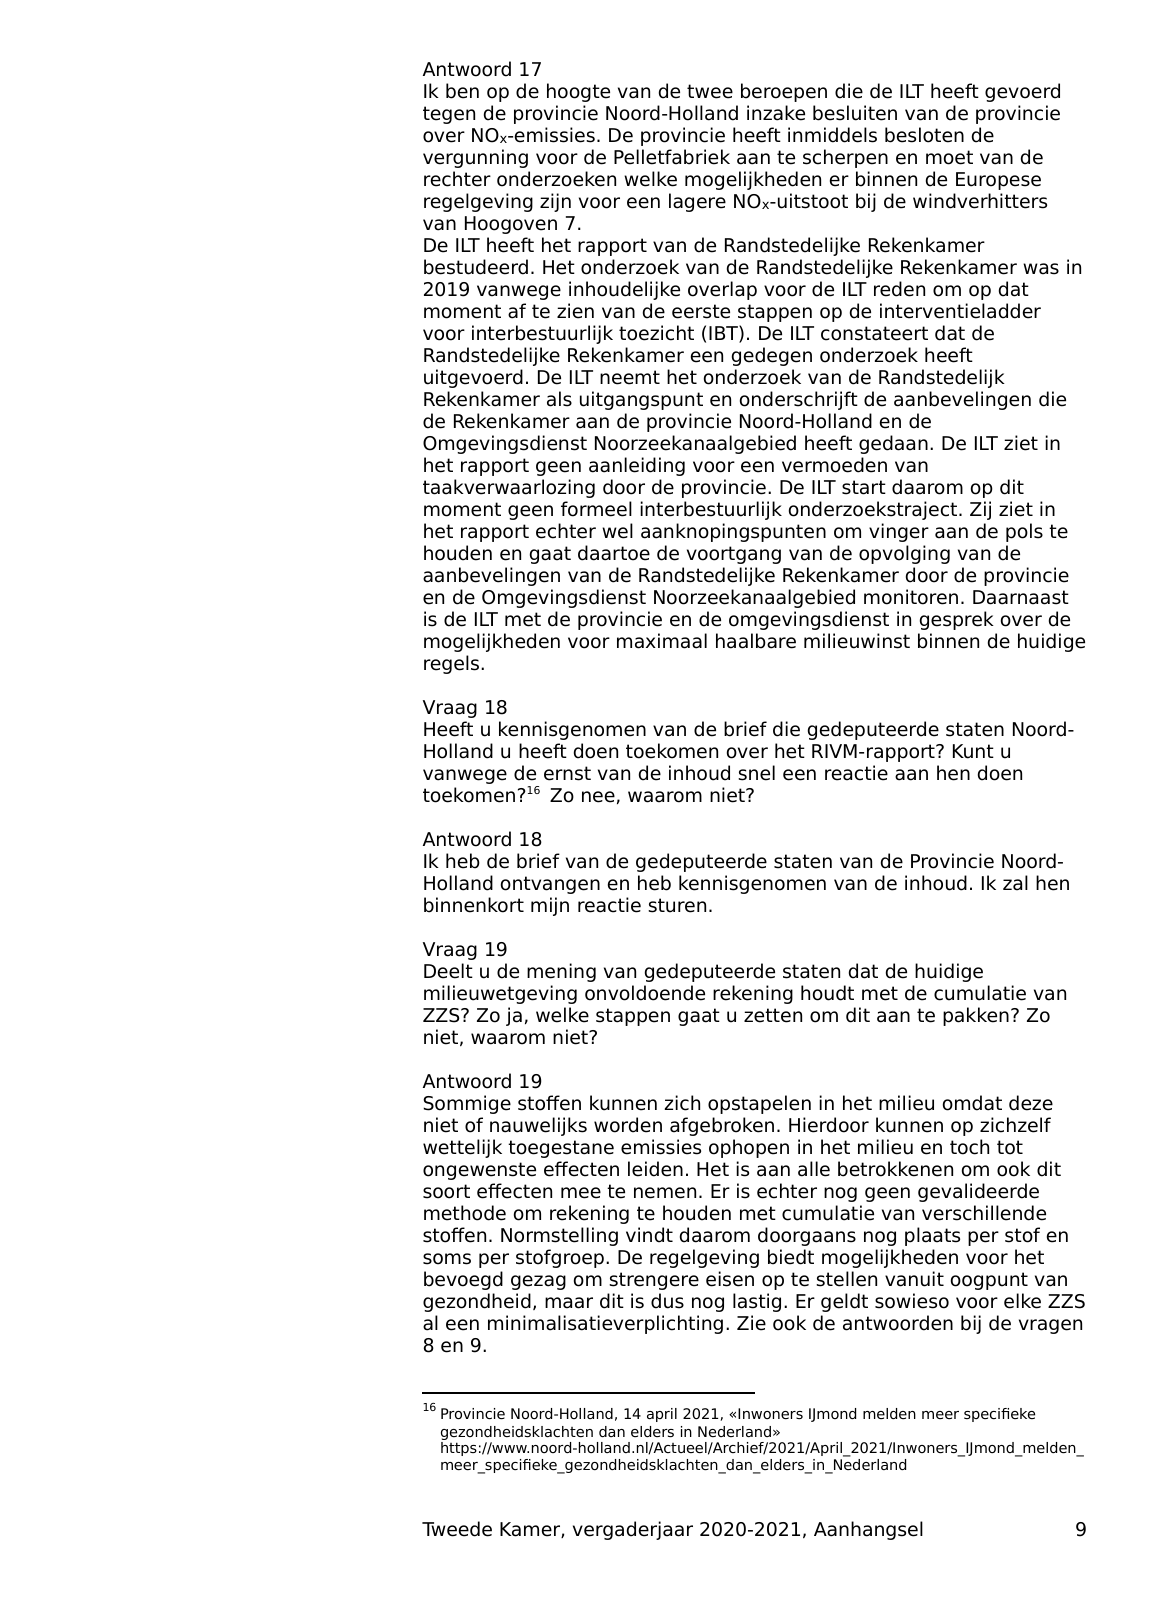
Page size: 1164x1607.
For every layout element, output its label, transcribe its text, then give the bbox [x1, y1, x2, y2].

text Deelt u de mening van gedeputeerde staten dat de huidige milieuwetgeving onvoldoende rekening houdt met de cumulatie van ZZS? Zo ja, welke stappen gaat u zetten om dit aan te pakken? Zo niet, waarom niet? [422, 961, 1087, 1049]
text Antwoord 18 [422, 829, 1087, 851]
text Antwoord 17 [422, 59, 1087, 81]
text De ILT heeft het rapport van de Randstedelijke Rekenkamer bestudeerd. Het onderzoek van de Randstedelijke Rekenkamer was in 2019 vanwege inhoudelijke overlap voor de ILT reden om op dat moment af te zien van de eerste stappen op de interventieladder voor interbestuurlijk toezicht (IBT). De ILT constateert dat de Randstedelijke Rekenkamer een gedegen onderzoek heeft uitgevoerd. De ILT neemt het onderzoek van de Randstedelijk Rekenkamer als uitgangspunt en onderschrijft de aanbevelingen die de Rekenkamer aan de provincie Noord-Holland en de Omgevingsdienst Noorzeekanaalgebied heeft gedaan. De ILT ziet in het rapport geen aanleiding voor een vermoeden van taakverwaarlozing door de provincie. De ILT start daarom op dit moment geen formeel interbestuurlijk onderzoekstraject. Zij ziet in het rapport echter wel aanknopingspunten om vinger aan de pols te houden en gaat daartoe de voortgang van de opvolging van de aanbevelingen van de Randstedelijke Rekenkamer door de provincie en de Omgevingsdienst Noorzeekanaalgebied monitoren. Daarnaast is de ILT met de provincie en de omgevingsdienst in gesprek over de mogelijkheden voor maximaal haalbare milieuwinst binnen de huidige regels. [422, 235, 1087, 674]
text Ik ben op de hoogte van de twee beroepen die de ILT heeft gevoerd tegen de provincie Noord-Holland inzake besluiten van de provincie over NOx-emissies. De provincie heeft inmiddels besloten de vergunning voor de Pelletfabriek aan te scherpen en moet van de rechter onderzoeken welke mogelijkheden er binnen de Europese regelgeving zijn voor een lagere NOx-uitstoot bij de windverhitters van Hoogoven 7. [422, 81, 1087, 235]
text Sommige stoffen kunnen zich opstapelen in het milieu omdat deze niet of nauwelijks worden afgebroken. Hierdoor kunnen op zichzelf wettelijk toegestane emissies ophopen in het milieu en toch tot ongewenste effecten leiden. Het is aan alle betrokkenen om ook dit soort effecten mee te nemen. Er is echter nog geen gevalideerde methode om rekening te houden met cumulatie van verschillende stoffen. Normstelling vindt daarom doorgaans nog plaats per stof en soms per stofgroep. De regelgeving biedt mogelijkheden voor het bevoegd gezag om strengere eisen op te stellen vanuit oogpunt van gezondheid, maar dit is dus nog lastig. Er geldt sowieso voor elke ZZS al een minimalisatieverplichting. Zie ook de antwoorden bij de vragen 8 en 9. [422, 1093, 1087, 1357]
text Provincie Noord-Holland, 14 april 2021, «Inwoners IJmond melden meer specifieke gezondheidsklachten dan elders in Nederland» https://www.noord-holland.nl/Actueel/Archief/2021/April_2021/Inwoners_IJmond_melden_meer_specifieke_gezondheidsklachten_dan_elders_in_Nederland [422, 1402, 1087, 1474]
text Vraag 18 [422, 697, 1087, 719]
text Antwoord 19 [422, 1071, 1087, 1093]
text Heeft u kennisgenomen van de brief die gedeputeerde staten Noord-Holland u heeft doen toekomen over het RIVM-rapport? Kunt u vanwege de ernst van de inhoud snel een reactie aan hen doen toekomen? Zo nee, waarom niet? [422, 719, 1087, 807]
text Vraag 19 [422, 939, 1087, 961]
text Ik heb de brief van de gedeputeerde staten van de Provincie Noord-Holland ontvangen en heb kennisgenomen van de inhoud. Ik zal hen binnenkort mijn reactie sturen. [422, 851, 1087, 917]
